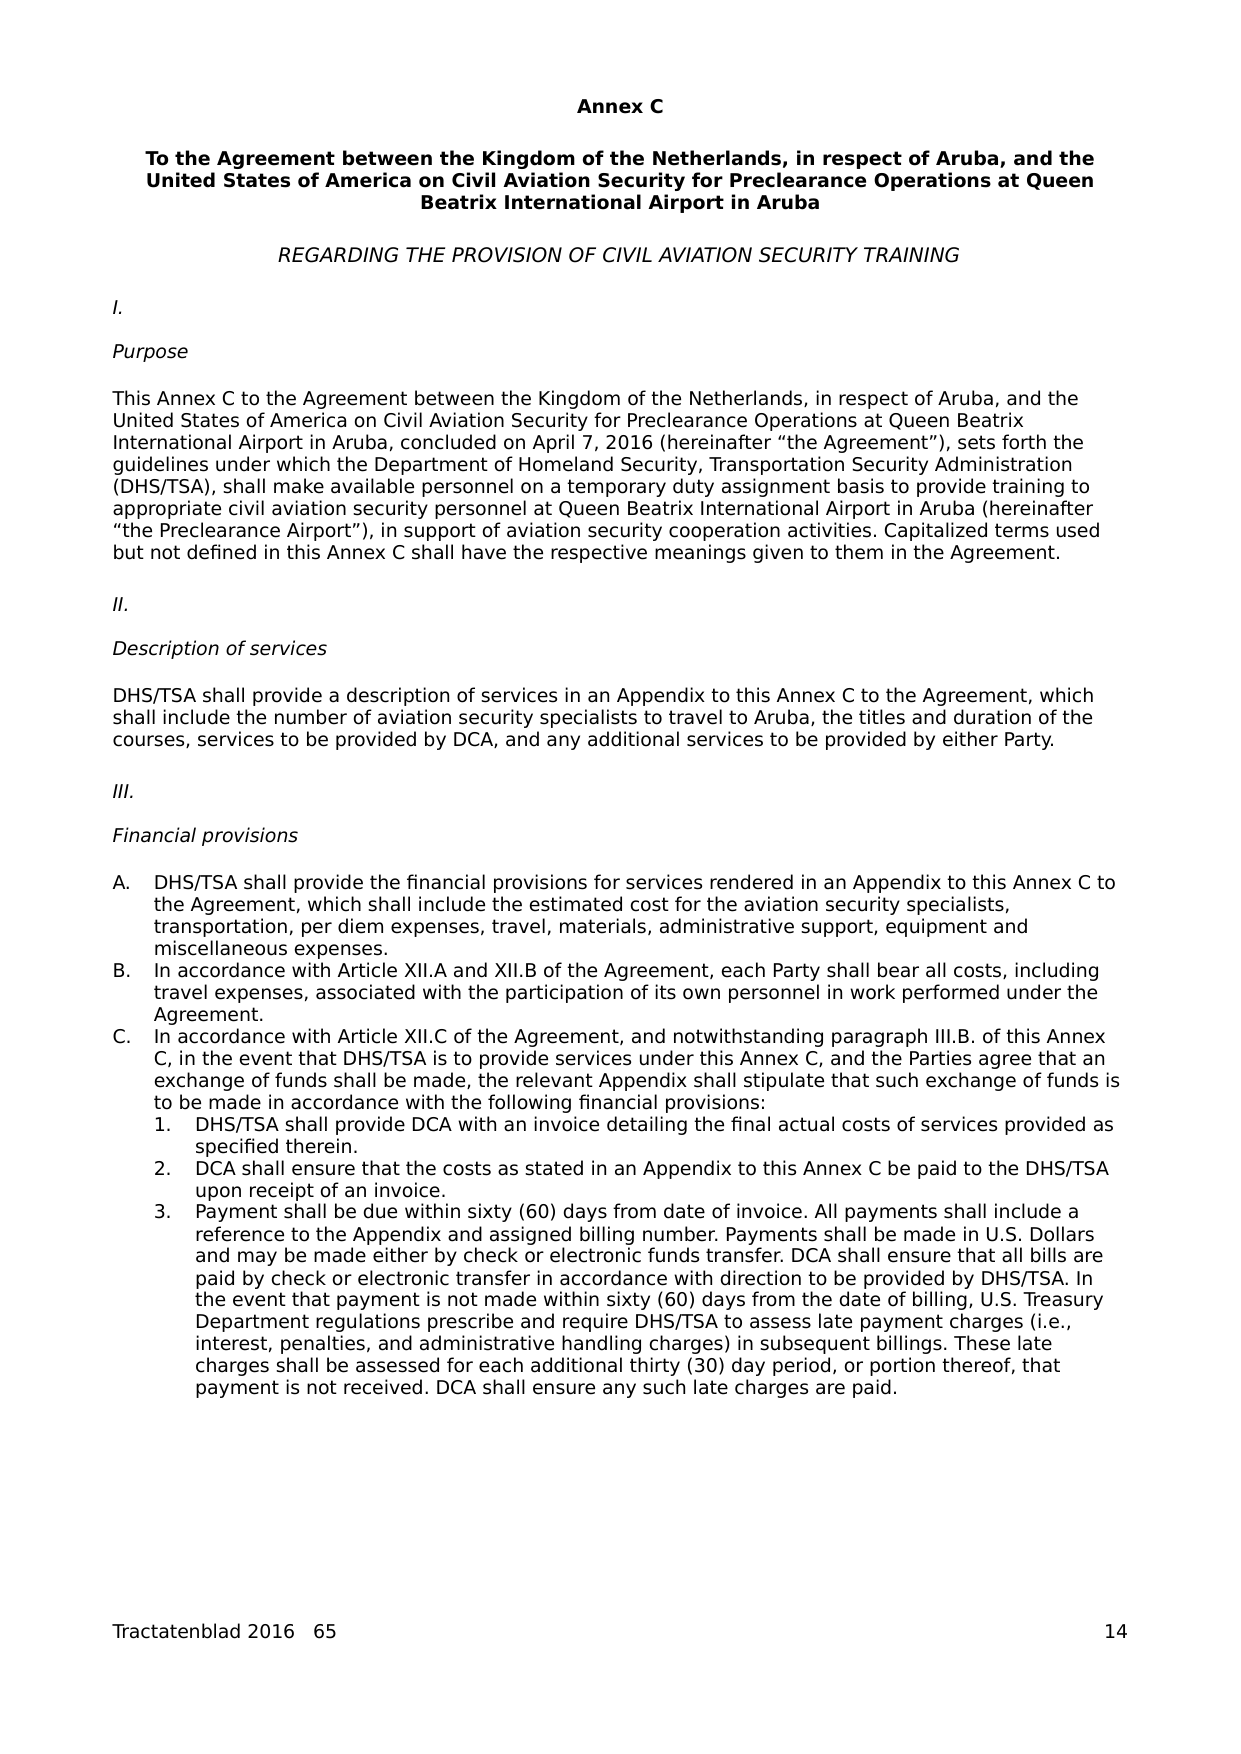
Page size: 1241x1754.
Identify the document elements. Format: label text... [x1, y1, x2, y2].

text C. In accordance with Article XII.C of the Agreement, and notwithstanding paragraph III.B. of this Annex C, in the event that DHS/TSA is to provide services under this Annex C, and the Parties agree that an exchange of funds shall be made, the relevant Appendix shall stipulate that such exchange of funds is to be made in accordance with the following financial provisions: [112, 1026, 1128, 1113]
text B. In accordance with Article XII.A and XII.B of the Agreement, each Party shall bear all costs, including travel expenses, associated with the participation of its own personnel in work performed under the Agreement. [112, 960, 1128, 1026]
text A. DHS/TSA shall provide the financial provisions for services rendered in an Appendix to this Annex C to the Agreement, which shall include the estimated cost for the aviation security specialists, transportation, per diem expenses, travel, materials, administrative support, equipment and miscellaneous expenses. [112, 872, 1128, 960]
text This Annex C to the Agreement between the Kingdom of the Netherlands, in respect of Aruba, and the United States of America on Civil Aviation Security for Preclearance Operations at Queen Beatrix International Airport in Aruba, concluded on April 7, 2016 (hereinafter “the Agreement”), sets forth the guidelines under which the Department of Homeland Security, Transportation Security Administration (DHS/TSA), shall make available personnel on a temporary duty assignment basis to provide training to appropriate civil aviation security personnel at Queen Beatrix International Airport in Aruba (hereinafter “the Preclearance Airport”), in support of aviation security cooperation activities. Capitalized terms used but not defined in this Annex C shall have the respective meanings given to them in the Agreement. [112, 388, 1128, 564]
subtitle III. Financial provisions [112, 781, 1128, 847]
text 1. DHS/TSA shall provide DCA with an invoice detailing the final actual costs of services provided as specified therein. [153, 1113, 1128, 1157]
text 3. Payment shall be due within sixty (60) days from date of invoice. All payments shall include a reference to the Appendix and assigned billing number. Payments shall be made in U.S. Dollars and may be made either by check or electronic funds transfer. DCA shall ensure that all bills are paid by check or electronic transfer in accordance with direction to be provided by DHS/TSA. In the event that payment is not made within sixty (60) days from the date of billing, U.S. Treasury Department regulations prescribe and require DHS/TSA to assess late payment charges (i.e., interest, penalties, and administrative handling charges) in subsequent billings. These late charges shall be assessed for each additional thirty (30) day period, or portion thereof, that payment is not received. DCA shall ensure any such late charges are paid. [153, 1201, 1128, 1399]
subtitle I. Purpose [112, 297, 1128, 363]
subtitle Annex C [112, 96, 1128, 118]
text DHS/TSA shall provide a description of services in an Appendix to this Annex C to the Agreement, which shall include the number of aviation security specialists to travel to Aruba, the titles and duration of the courses, services to be provided by DCA, and any additional services to be provided by either Party. [112, 685, 1128, 751]
text 2. DCA shall ensure that the costs as stated in an Appendix to this Annex C be paid to the DHS/TSA upon receipt of an invoice. [153, 1157, 1128, 1201]
subtitle II. Description of services [112, 594, 1128, 660]
subtitle To the Agreement between the Kingdom of the Netherlands, in respect of Aruba, and the United States of America on Civil Aviation Security for Preclearance Operations at Queen Beatrix International Airport in Aruba [112, 148, 1128, 214]
subtitle REGARDING THE PROVISION OF CIVIL AVIATION SECURITY TRAINING [112, 244, 1128, 267]
